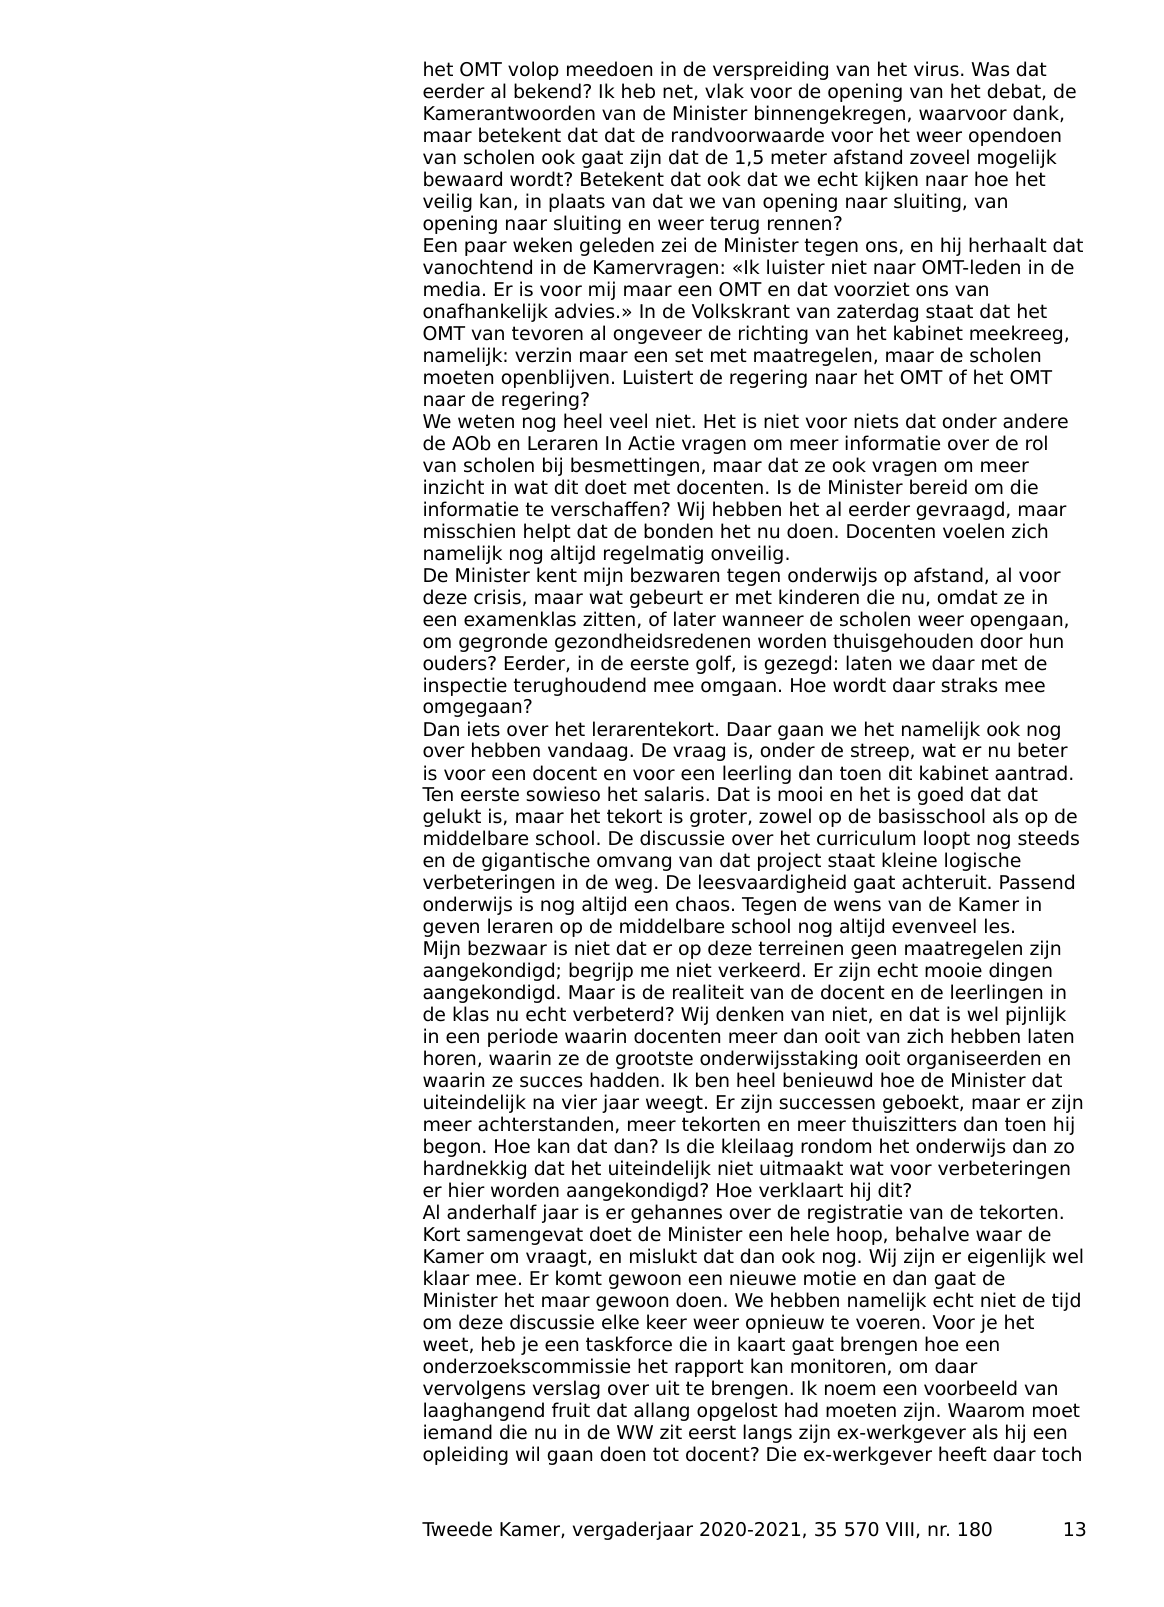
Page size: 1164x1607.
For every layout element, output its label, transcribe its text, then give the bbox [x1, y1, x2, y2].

text Mijn bezwaar is niet dat er op deze terreinen geen maatregelen zijn aangekondigd; begrijp me niet verkeerd. Er zijn echt mooie dingen aangekondigd. Maar is de realiteit van de docent en de leerlingen in de klas nu echt verbeterd? Wij denken van niet, en dat is wel pijnlijk in een periode waarin docenten meer dan ooit van zich hebben laten horen, waarin ze de grootste onderwijsstaking ooit organiseerden en waarin ze succes hadden. Ik ben heel benieuwd hoe de Minister dat uiteindelijk na vier jaar weegt. Er zijn successen geboekt, maar er zijn meer achterstanden, meer tekorten en meer thuiszitters dan toen hij begon. Hoe kan dat dan? Is die kleilaag rondom het onderwijs dan zo hardnekkig dat het uiteindelijk niet uitmaakt wat voor verbeteringen er hier worden aangekondigd? Hoe verklaart hij dit? [422, 938, 1087, 1202]
text Een paar weken geleden zei de Minister tegen ons, en hij herhaalt dat vanochtend in de Kamervragen: «Ik luister niet naar OMT-leden in de media. Er is voor mij maar een OMT en dat voorziet ons van onafhankelijk advies.» In de Volkskrant van zaterdag staat dat het OMT van tevoren al ongeveer de richting van het kabinet meekreeg, namelijk: verzin maar een set met maatregelen, maar de scholen moeten openblijven. Luistert de regering naar het OMT of het OMT naar de regering? [422, 235, 1087, 411]
text Dan iets over het lerarentekort. Daar gaan we het namelijk ook nog over hebben vandaag. De vraag is, onder de streep, wat er nu beter is voor een docent en voor een leerling dan toen dit kabinet aantrad. Ten eerste sowieso het salaris. Dat is mooi en het is goed dat dat gelukt is, maar het tekort is groter, zowel op de basisschool als op de middelbare school. De discussie over het curriculum loopt nog steeds en de gigantische omvang van dat project staat kleine logische verbeteringen in de weg. De leesvaardigheid gaat achteruit. Passend onderwijs is nog altijd een chaos. Tegen de wens van de Kamer in geven leraren op de middelbare school nog altijd evenveel les. [422, 718, 1087, 938]
text De Minister kent mijn bezwaren tegen onderwijs op afstand, al voor deze crisis, maar wat gebeurt er met kinderen die nu, omdat ze in een examenklas zitten, of later wanneer de scholen weer opengaan, om gegronde gezondheidsredenen worden thuisgehouden door hun ouders? Eerder, in de eerste golf, is gezegd: laten we daar met de inspectie terughoudend mee omgaan. Hoe wordt daar straks mee omgegaan? [422, 564, 1087, 718]
text Al anderhalf jaar is er gehannes over de registratie van de tekorten. Kort samengevat doet de Minister een hele hoop, behalve waar de Kamer om vraagt, en mislukt dat dan ook nog. Wij zijn er eigenlijk wel klaar mee. Er komt gewoon een nieuwe motie en dan gaat de Minister het maar gewoon doen. We hebben namelijk echt niet de tijd om deze discussie elke keer weer opnieuw te voeren. Voor je het weet, heb je een taskforce die in kaart gaat brengen hoe een onderzoekscommissie het rapport kan monitoren, om daar vervolgens verslag over uit te brengen. Ik noem een voorbeeld van laaghangend fruit dat allang opgelost had moeten zijn. Waarom moet iemand die nu in de WW zit eerst langs zijn ex-werkgever als hij een opleiding wil gaan doen tot docent? Die ex-werkgever heeft daar toch [422, 1202, 1087, 1466]
text We weten nog heel veel niet. Het is niet voor niets dat onder andere de AOb en Leraren In Actie vragen om meer informatie over de rol van scholen bij besmettingen, maar dat ze ook vragen om meer inzicht in wat dit doet met docenten. Is de Minister bereid om die informatie te verschaffen? Wij hebben het al eerder gevraagd, maar misschien helpt dat de bonden het nu doen. Docenten voelen zich namelijk nog altijd regelmatig onveilig. [422, 411, 1087, 564]
text het OMT volop meedoen in de verspreiding van het virus. Was dat eerder al bekend? Ik heb net, vlak voor de opening van het debat, de Kamerantwoorden van de Minister binnengekregen, waarvoor dank, maar betekent dat dat de randvoorwaarde voor het weer opendoen van scholen ook gaat zijn dat de 1,5 meter afstand zoveel mogelijk bewaard wordt? Betekent dat ook dat we echt kijken naar hoe het veilig kan, in plaats van dat we van opening naar sluiting, van opening naar sluiting en weer terug rennen? [422, 59, 1087, 235]
